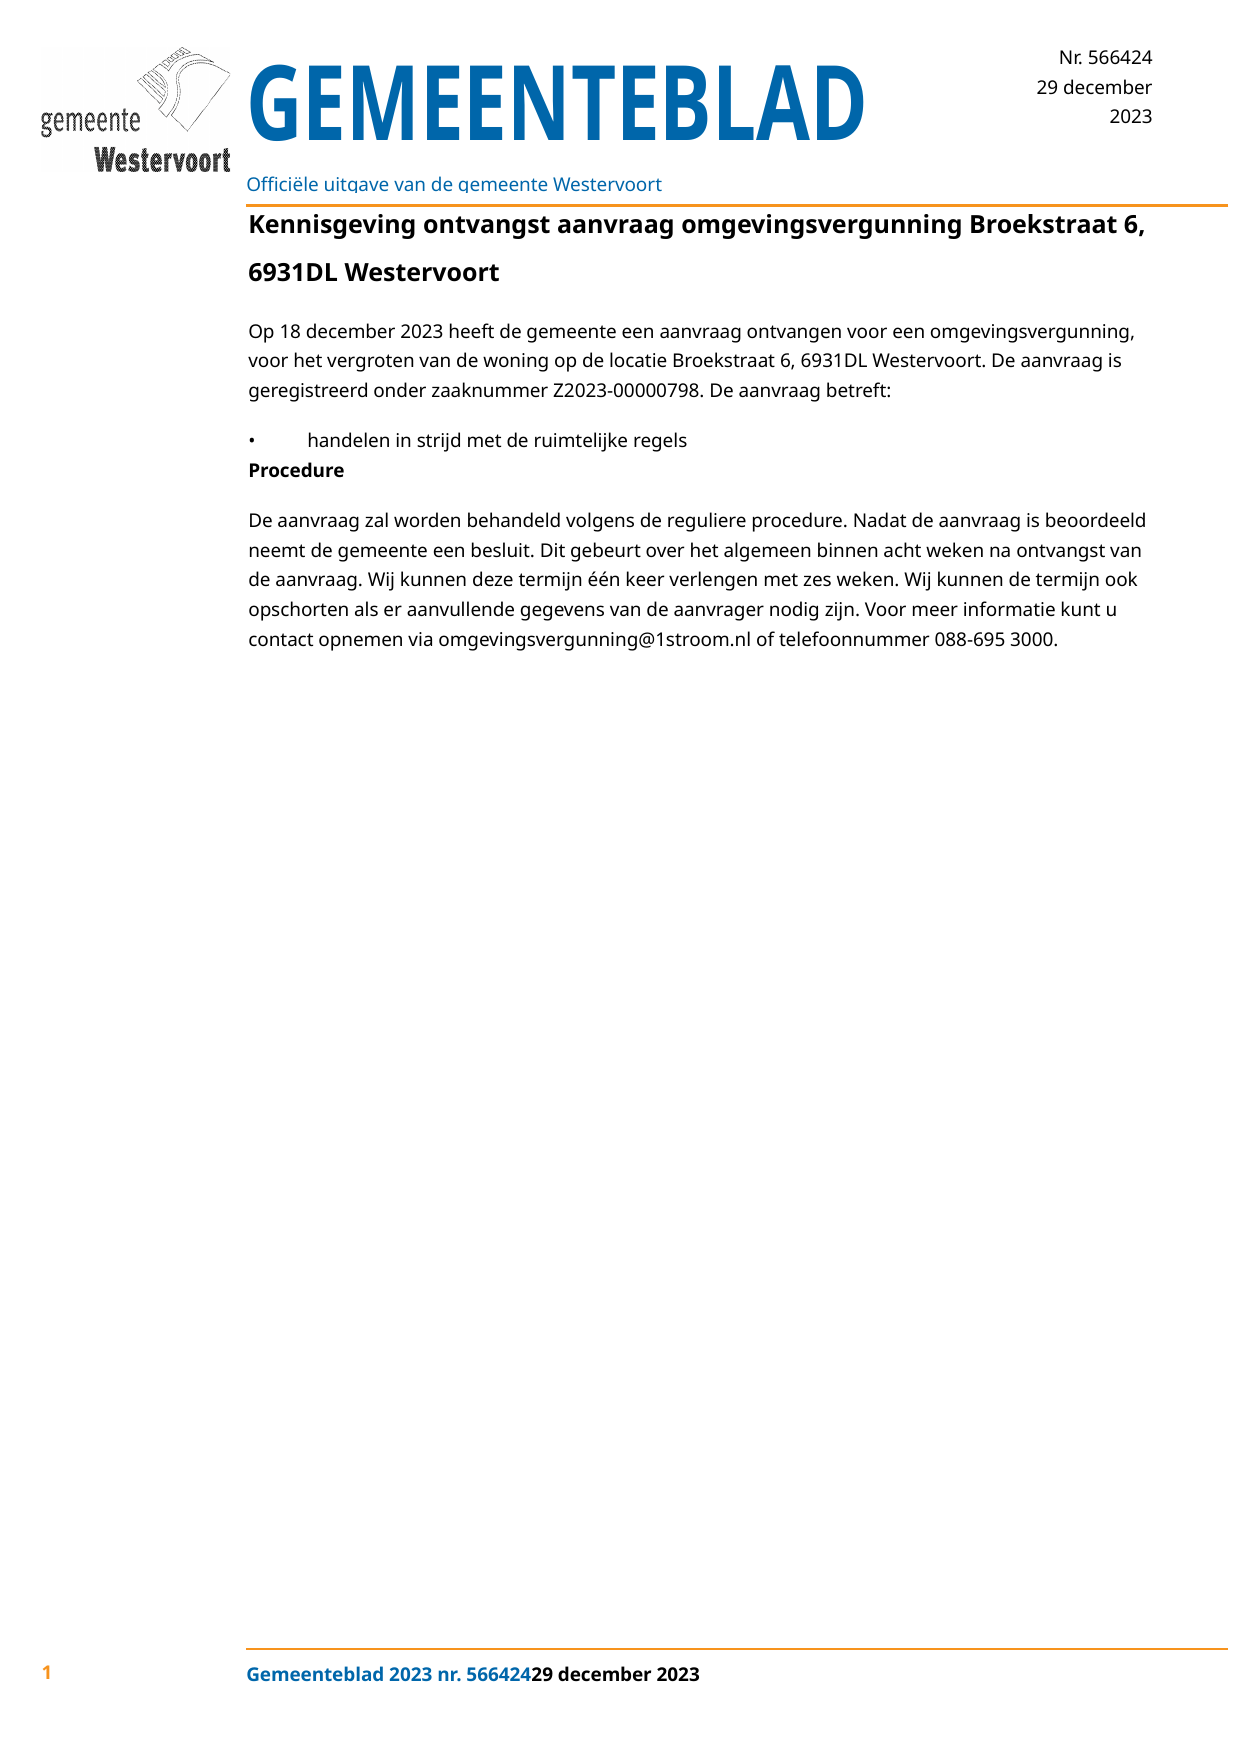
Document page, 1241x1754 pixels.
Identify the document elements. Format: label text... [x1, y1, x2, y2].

text Kennisgeving ontvangst aanvraag omgevingsvergunning Broekstraat 6, 6931DL Westervoort [248, 207, 1152, 288]
text Procedure [248, 457, 1152, 483]
text De aanvraag zal worden behandeld volgens de reguliere procedure. Nadat de aanvraag is beoordeeld neemt de gemeente een besluit. Dit gebeurt over het algemeen binnen acht weken na ontvangst van de aanvraag. Wij kunnen deze termijn één keer verlengen met zes weken. Wij kunnen de termijn ook opschorten als er aanvullende gegevens van de aanvrager nodig zijn. Voor meer informatie kunt u contact opnemen via omgevingsvergunning@1stroom.nl of telefoonnummer 088-695 3000. [248, 507, 1152, 652]
list handelen in strijd met de ruimtelijke regels [248, 427, 1152, 453]
picture [41, 47, 231, 172]
text Op 18 december 2023 heeft de gemeente een aanvraag ontvangen voor een omgevingsvergunning, voor het vergroten van de woning op de locatie Broekstraat 6, 6931DL Westervoort. De aanvraag is geregistreerd onder zaaknummer Z2023-00000798. De aanvraag betreft: [248, 318, 1152, 403]
